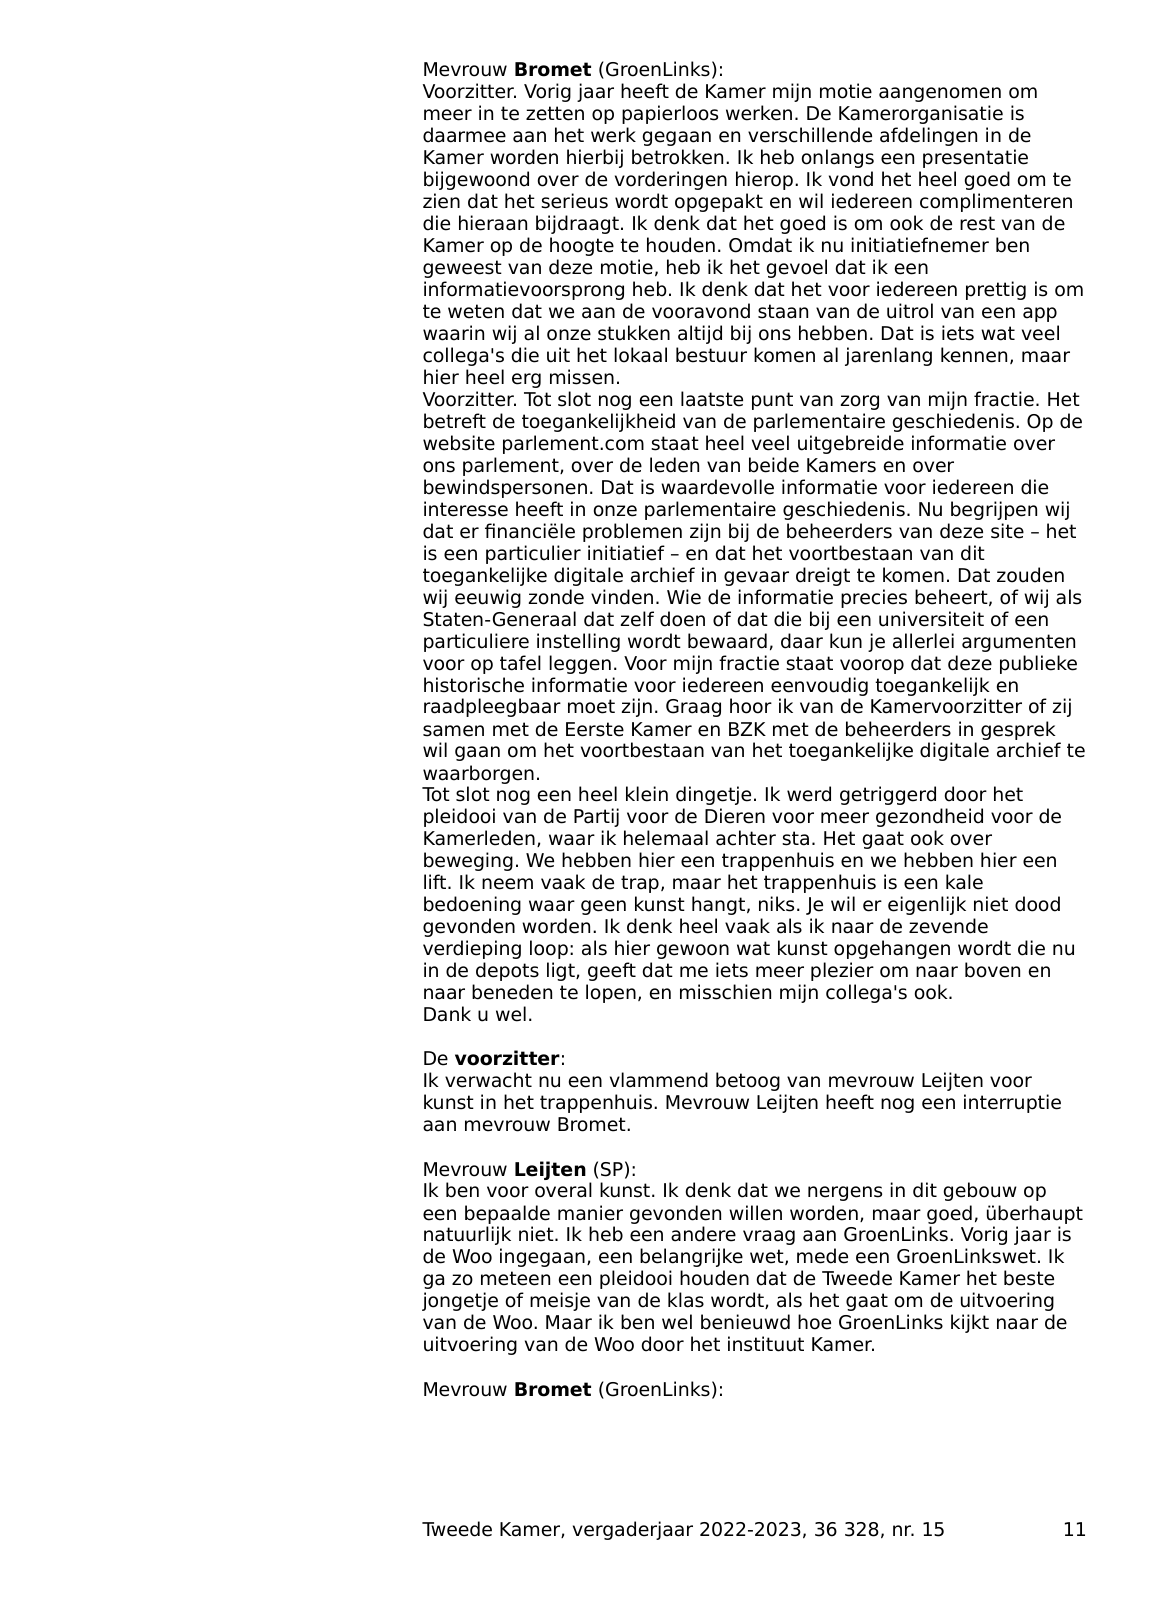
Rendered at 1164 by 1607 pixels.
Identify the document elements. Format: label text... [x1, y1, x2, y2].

text Voorzitter. Vorig jaar heeft de Kamer mijn motie aangenomen om meer in te zetten op papierloos werken. De Kamerorganisatie is daarmee aan het werk gegaan en verschillende afdelingen in de Kamer worden hierbij betrokken. Ik heb onlangs een presentatie bijgewoond over de vorderingen hierop. Ik vond het heel goed om te zien dat het serieus wordt opgepakt en wil iedereen complimenteren die hieraan bijdraagt. Ik denk dat het goed is om ook de rest van de Kamer op de hoogte te houden. Omdat ik nu initiatiefnemer ben geweest van deze motie, heb ik het gevoel dat ik een informatievoorsprong heb. Ik denk dat het voor iedereen prettig is om te weten dat we aan de vooravond staan van de uitrol van een app waarin wij al onze stukken altijd bij ons hebben. Dat is iets wat veel collega's die uit het lokaal bestuur komen al jarenlang kennen, maar hier heel erg missen. [422, 81, 1087, 389]
text Tot slot nog een heel klein dingetje. Ik werd getriggerd door het pleidooi van de Partij voor de Dieren voor meer gezondheid voor de Kamerleden, waar ik helemaal achter sta. Het gaat ook over beweging. We hebben hier een trappenhuis en we hebben hier een lift. Ik neem vaak de trap, maar het trappenhuis is een kale bedoening waar geen kunst hangt, niks. Je wil er eigenlijk niet dood gevonden worden. Ik denk heel vaak als ik naar de zevende verdieping loop: als hier gewoon wat kunst opgehangen wordt die nu in de depots ligt, geeft dat me iets meer plezier om naar boven en naar beneden te lopen, en misschien mijn collega's ook. [422, 784, 1087, 1004]
text Dank u wel. [422, 1004, 1087, 1026]
text Ik verwacht nu een vlammend betoog van mevrouw Leijten voor kunst in het trappenhuis. Mevrouw Leijten heeft nog een interruptie aan mevrouw Bromet. [422, 1070, 1087, 1136]
text Mevrouw Bromet (GroenLinks): [422, 59, 1087, 81]
text Ik ben voor overal kunst. Ik denk dat we nergens in dit gebouw op een bepaalde manier gevonden willen worden, maar goed, überhaupt natuurlijk niet. Ik heb een andere vraag aan GroenLinks. Vorig jaar is de Woo ingegaan, een belangrijke wet, mede een GroenLinkswet. Ik ga zo meteen een pleidooi houden dat de Tweede Kamer het beste jongetje of meisje van de klas wordt, als het gaat om de uitvoering van de Woo. Maar ik ben wel benieuwd hoe GroenLinks kijkt naar de uitvoering van de Woo door het instituut Kamer. [422, 1180, 1087, 1356]
text Mevrouw Bromet (GroenLinks): [422, 1378, 1087, 1400]
text De voorzitter: [422, 1048, 1087, 1070]
text Mevrouw Leijten (SP): [422, 1158, 1087, 1180]
text Voorzitter. Tot slot nog een laatste punt van zorg van mijn fractie. Het betreft de toegankelijkheid van de parlementaire geschiedenis. Op de website parlement.com staat heel veel uitgebreide informatie over ons parlement, over de leden van beide Kamers en over bewindspersonen. Dat is waardevolle informatie voor iedereen die interesse heeft in onze parlementaire geschiedenis. Nu begrijpen wij dat er financiële problemen zijn bij de beheerders van deze site – het is een particulier initiatief – en dat het voortbestaan van dit toegankelijke digitale archief in gevaar dreigt te komen. Dat zouden wij eeuwig zonde vinden. Wie de informatie precies beheert, of wij als Staten-Generaal dat zelf doen of dat die bij een universiteit of een particuliere instelling wordt bewaard, daar kun je allerlei argumenten voor op tafel leggen. Voor mijn fractie staat voorop dat deze publieke historische informatie voor iedereen eenvoudig toegankelijk en raadpleegbaar moet zijn. Graag hoor ik van de Kamervoorzitter of zij samen met de Eerste Kamer en BZK met de beheerders in gesprek wil gaan om het voortbestaan van het toegankelijke digitale archief te waarborgen. [422, 389, 1087, 784]
